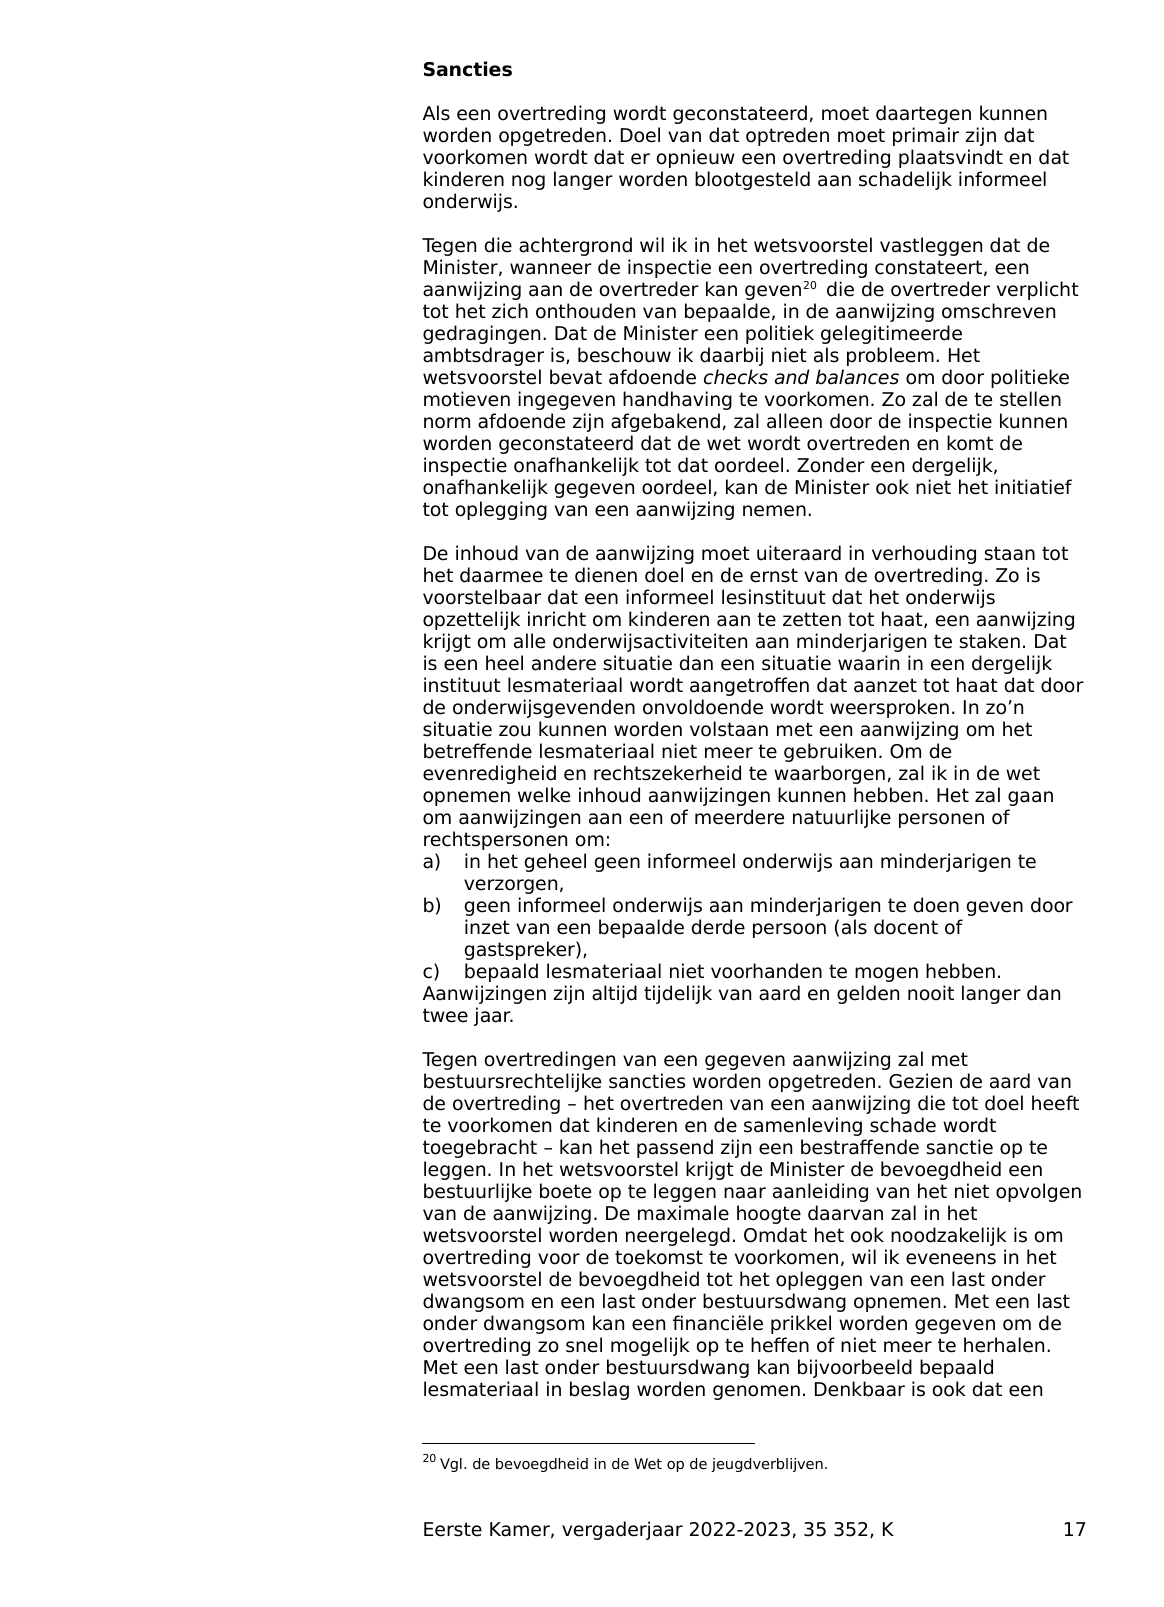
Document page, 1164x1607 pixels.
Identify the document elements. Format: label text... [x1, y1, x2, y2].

text Tegen die achtergrond wil ik in het wetsvoorstel vastleggen dat de Minister, wanneer de inspectie een overtreding constateert, een aanwijzing aan de overtreder kan geven die de overtreder verplicht tot het zich onthouden van bepaalde, in de aanwijzing omschreven gedragingen. Dat de Minister een politiek gelegitimeerde ambtsdrager is, beschouw ik daarbij niet als probleem. Het wetsvoorstel bevat afdoende checks and balances om door politieke motieven ingegeven handhaving te voorkomen. Zo zal de te stellen norm afdoende zijn afgebakend, zal alleen door de inspectie kunnen worden geconstateerd dat de wet wordt overtreden en komt de inspectie onafhankelijk tot dat oordeel. Zonder een dergelijk, onafhankelijk gegeven oordeel, kan de Minister ook niet het initiatief tot oplegging van een aanwijzing nemen. [422, 235, 1087, 521]
text a) in het geheel geen informeel onderwijs aan minderjarigen te verzorgen, [422, 851, 1087, 895]
text Aanwijzingen zijn altijd tijdelijk van aard en gelden nooit langer dan twee jaar. [422, 983, 1087, 1027]
text Vgl. de bevoegdheid in de Wet op de jeugdverblijven. [422, 1452, 1087, 1474]
text c) bepaald lesmateriaal niet voorhanden te mogen hebben. [422, 961, 1087, 983]
text De inhoud van de aanwijzing moet uiteraard in verhouding staan tot het daarmee te dienen doel en de ernst van de overtreding. Zo is voorstelbaar dat een informeel lesinstituut dat het onderwijs opzettelijk inricht om kinderen aan te zetten tot haat, een aanwijzing krijgt om alle onderwijsactiviteiten aan minderjarigen te staken. Dat is een heel andere situatie dan een situatie waarin in een dergelijk instituut lesmateriaal wordt aangetroffen dat aanzet tot haat dat door de onderwijsgevenden onvoldoende wordt weersproken. In zo’n situatie zou kunnen worden volstaan met een aanwijzing om het betreffende lesmateriaal niet meer te gebruiken. Om de evenredigheid en rechtszekerheid te waarborgen, zal ik in de wet opnemen welke inhoud aanwijzingen kunnen hebben. Het zal gaan om aanwijzingen aan een of meerdere natuurlijke personen of rechtspersonen om: [422, 543, 1087, 851]
subtitle Sancties [422, 59, 1087, 81]
text Als een overtreding wordt geconstateerd, moet daartegen kunnen worden opgetreden. Doel van dat optreden moet primair zijn dat voorkomen wordt dat er opnieuw een overtreding plaatsvindt en dat kinderen nog langer worden blootgesteld aan schadelijk informeel onderwijs. [422, 103, 1087, 213]
text Tegen overtredingen van een gegeven aanwijzing zal met bestuursrechtelijke sancties worden opgetreden. Gezien de aard van de overtreding – het overtreden van een aanwijzing die tot doel heeft te voorkomen dat kinderen en de samenleving schade wordt toegebracht – kan het passend zijn een bestraffende sanctie op te leggen. In het wetsvoorstel krijgt de Minister de bevoegdheid een bestuurlijke boete op te leggen naar aanleiding van het niet opvolgen van de aanwijzing. De maximale hoogte daarvan zal in het wetsvoorstel worden neergelegd. Omdat het ook noodzakelijk is om overtreding voor de toekomst te voorkomen, wil ik eveneens in het wetsvoorstel de bevoegdheid tot het opleggen van een last onder dwangsom en een last onder bestuursdwang opnemen. Met een last onder dwangsom kan een financiële prikkel worden gegeven om de overtreding zo snel mogelijk op te heffen of niet meer te herhalen. Met een last onder bestuursdwang kan bijvoorbeeld bepaald lesmateriaal in beslag worden genomen. Denkbaar is ook dat een [422, 1049, 1087, 1401]
text b) geen informeel onderwijs aan minderjarigen te doen geven door inzet van een bepaalde derde persoon (als docent of gastspreker), [422, 895, 1087, 961]
